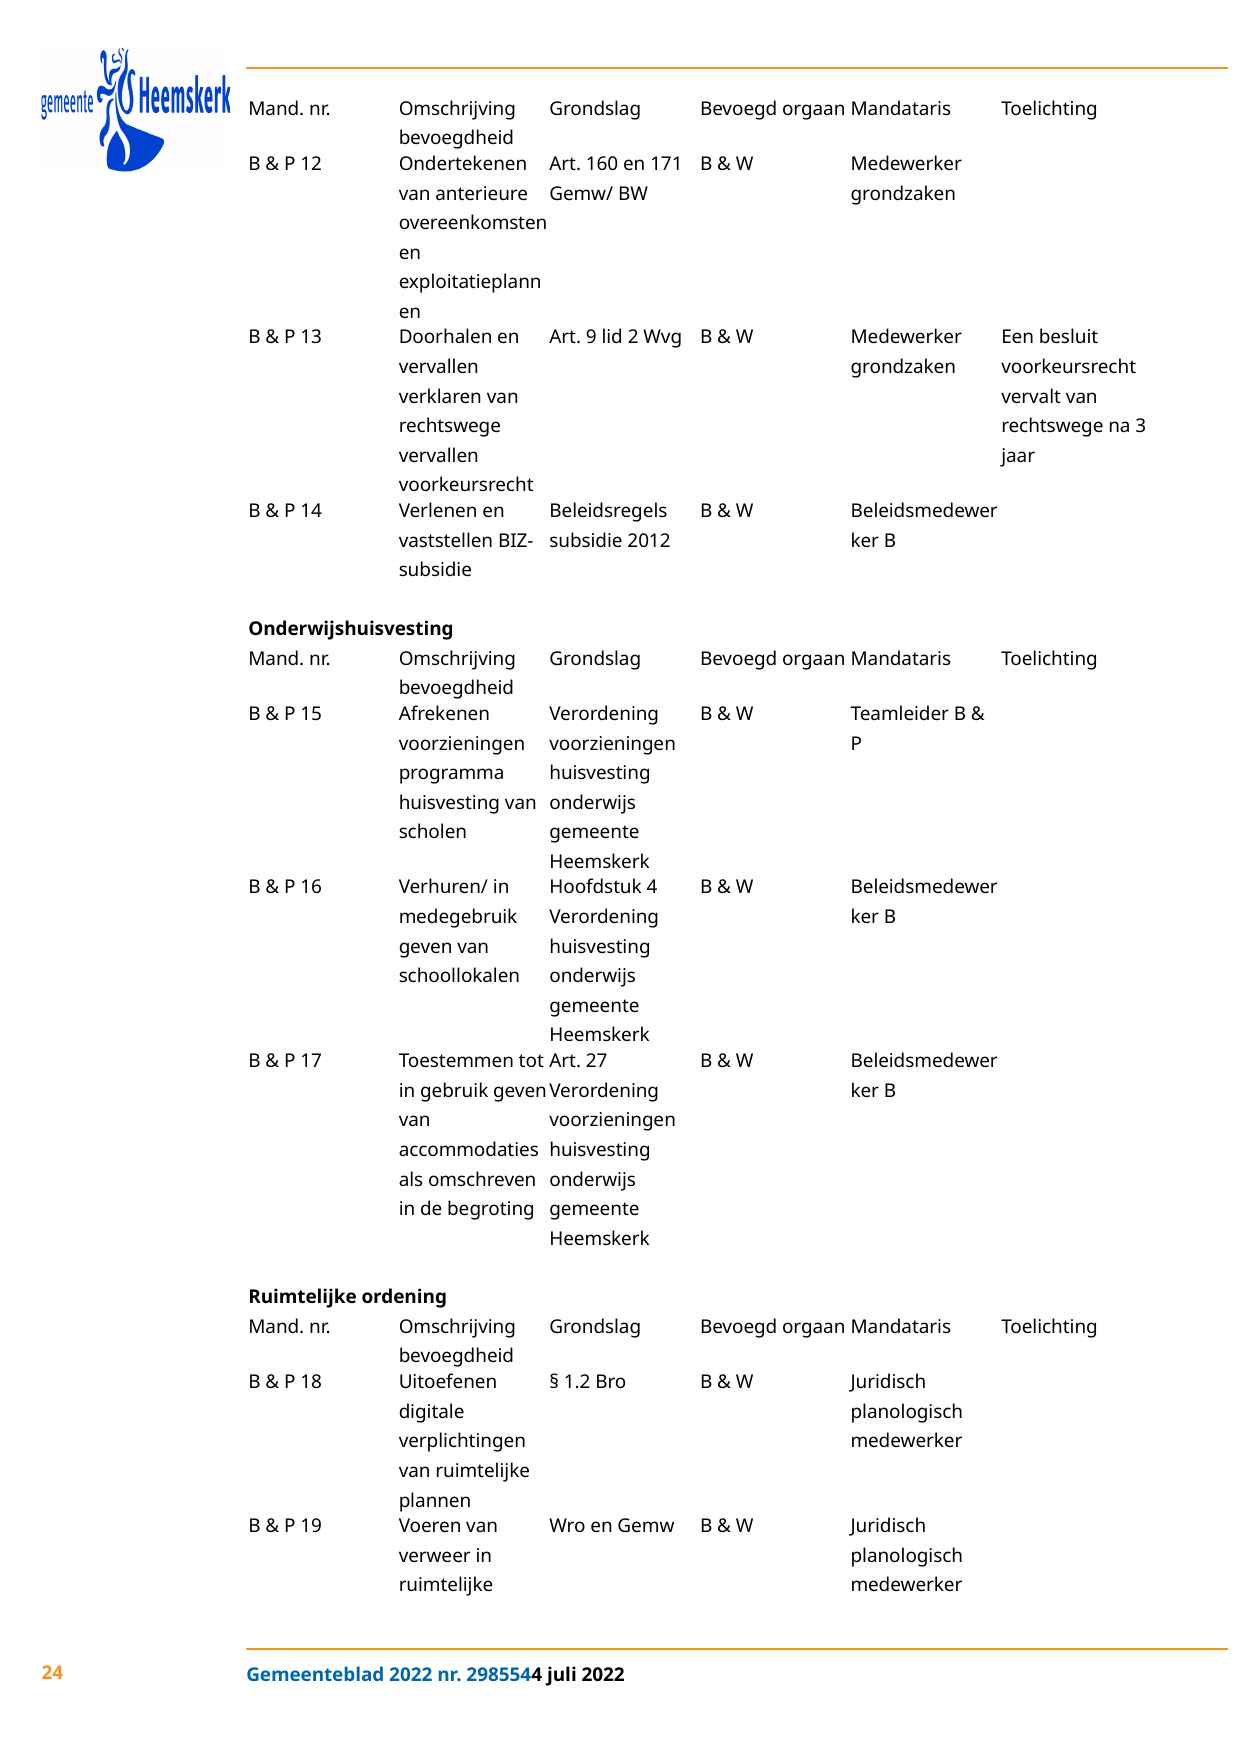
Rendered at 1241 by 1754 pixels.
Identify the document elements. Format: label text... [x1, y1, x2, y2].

table_header Grondslag [549, 95, 700, 150]
table_header Mandataris [850, 95, 1001, 150]
table_header Omschrijving bevoegdheid [399, 1313, 549, 1368]
table_cell B & W [700, 498, 850, 582]
table_header Mandataris [850, 645, 1001, 700]
table_cell Beleidsregels subsidie 2012 [549, 498, 700, 582]
table_cell B & W [700, 1048, 850, 1251]
table_cell Ondertekenen van anterieure overeenkomsten en exploitatieplannen [399, 150, 549, 324]
table_cell § 1.2 Bro [549, 1369, 700, 1512]
table_cell Verhuren/ in medegebruik geven van schoollokalen [399, 874, 549, 1047]
table_cell [1001, 1048, 1152, 1251]
table_cell Verordening voorzieningen huisvesting onderwijs gemeente Heemskerk [549, 700, 700, 874]
table_cell B & P 19 [248, 1513, 398, 1597]
table_cell B & P 12 [248, 150, 398, 324]
table_cell Teamleider B & P [850, 700, 1001, 874]
table_cell B & W [700, 1369, 850, 1512]
text Onderwijshuisvesting [248, 615, 1152, 641]
table_header Toelichting [1001, 1313, 1152, 1368]
table_cell [1001, 150, 1152, 324]
table_header Bevoegd orgaan [700, 1313, 850, 1368]
table_header Grondslag [549, 645, 700, 700]
table_header Omschrijving bevoegdheid [399, 95, 549, 150]
table_cell Doorhalen en vervallen verklaren van rechtswege vervallen voorkeursrecht [399, 324, 549, 497]
table_header Mandataris [850, 1313, 1001, 1368]
table_cell [1001, 1369, 1152, 1512]
table_cell Art. 9 lid 2 Wvg [549, 324, 700, 497]
table_header Bevoegd orgaan [700, 95, 850, 150]
table_header Grondslag [549, 1313, 700, 1368]
table_cell B & P 16 [248, 874, 398, 1047]
table_cell B & W [700, 150, 850, 324]
table_cell Verlenen en vaststellen BIZ-subsidie [399, 498, 549, 582]
table_cell B & P 14 [248, 498, 398, 582]
table_cell Beleidsmedewerker B [850, 1048, 1001, 1251]
table_cell Voeren van verweer in ruimtelijke [399, 1513, 549, 1597]
table_header Toelichting [1001, 95, 1152, 150]
table_cell [1001, 1513, 1152, 1597]
table_cell Een besluit voorkeursrecht vervalt van rechtswege na 3 jaar [1001, 324, 1152, 497]
table_cell Art. 27 Verordening voorzieningen huisvesting onderwijs gemeente Heemskerk [549, 1048, 700, 1251]
table_cell Afrekenen voorzieningen programma huisvesting van scholen [399, 700, 549, 874]
table_header Toelichting [1001, 645, 1152, 700]
text Ruimtelijke ordening [248, 1283, 1152, 1309]
table_cell B & W [700, 1513, 850, 1597]
table_cell B & W [700, 700, 850, 874]
table_cell Medewerker grondzaken [850, 150, 1001, 324]
table_cell B & P 17 [248, 1048, 398, 1251]
table_cell Art. 160 en 171 Gemw/ BW [549, 150, 700, 324]
table_cell Uitoefenen digitale verplichtingen van ruimtelijke plannen [399, 1369, 549, 1512]
table_cell Beleidsmedewerker B [850, 498, 1001, 582]
table_header Mand. nr. [248, 95, 398, 150]
table_cell Juridisch planologisch medewerker [850, 1513, 1001, 1597]
table_cell Juridisch planologisch medewerker [850, 1369, 1001, 1512]
table_cell B & P 18 [248, 1369, 398, 1512]
table_header Omschrijving bevoegdheid [399, 645, 549, 700]
table_cell B & W [700, 324, 850, 497]
table_cell Hoofdstuk 4 Verordening huisvesting onderwijs gemeente Heemskerk [549, 874, 700, 1047]
table_cell Beleidsmedewerker B [850, 874, 1001, 1047]
table_cell Wro en Gemw [549, 1513, 700, 1597]
table_cell [1001, 874, 1152, 1047]
table_cell B & P 15 [248, 700, 398, 874]
table_header Mand. nr. [248, 645, 398, 700]
table_header Mand. nr. [248, 1313, 398, 1368]
table_cell B & W [700, 874, 850, 1047]
table_cell B & P 13 [248, 324, 398, 497]
table_header Bevoegd orgaan [700, 645, 850, 700]
picture [41, 47, 231, 172]
table_cell Toestemmen tot in gebruik geven van accommodaties als omschreven in de begroting [399, 1048, 549, 1251]
table_cell Medewerker grondzaken [850, 324, 1001, 497]
table_cell [1001, 498, 1152, 582]
table_cell [1001, 700, 1152, 874]
